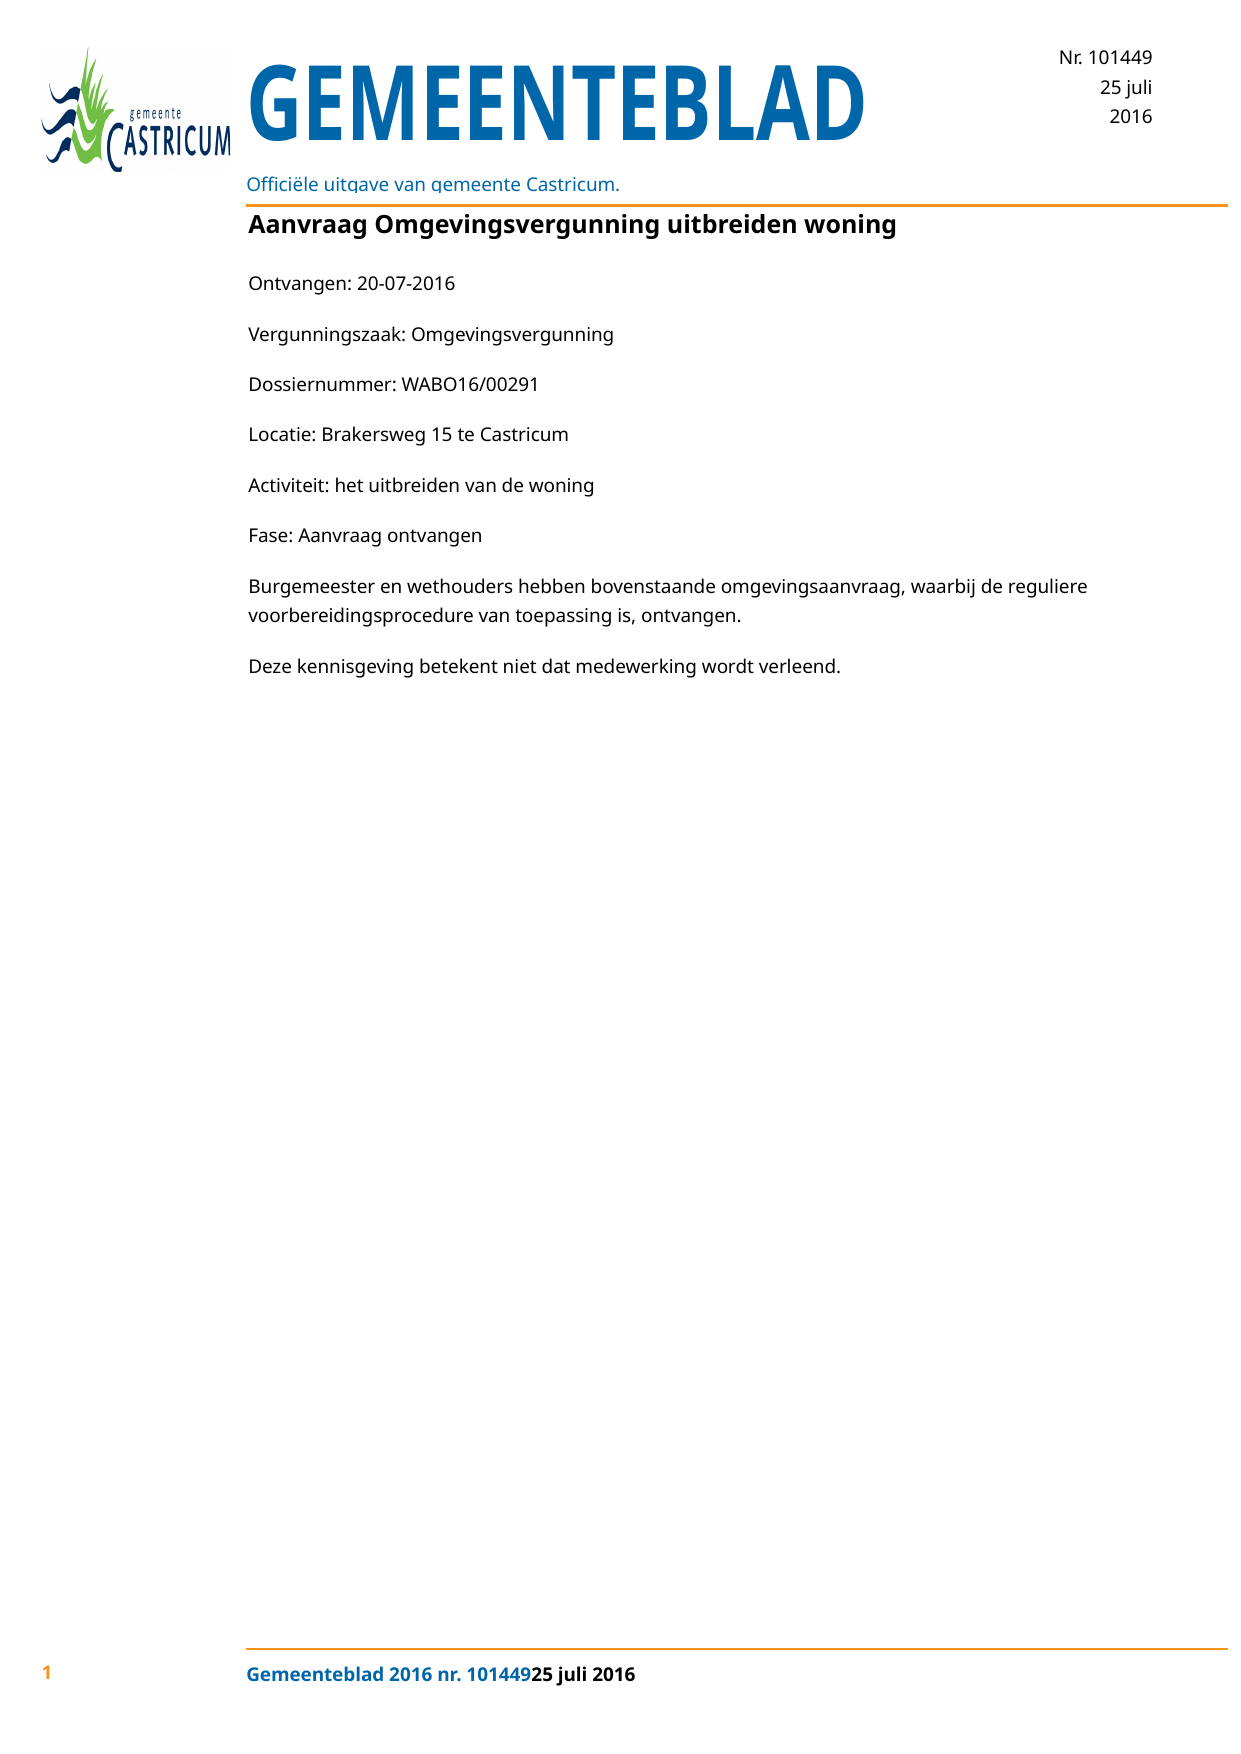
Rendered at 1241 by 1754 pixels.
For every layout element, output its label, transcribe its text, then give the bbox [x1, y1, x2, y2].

text Ontvangen: 20-07-2016 [248, 270, 1152, 296]
text Vergunningszaak: Omgevingsvergunning [248, 321, 1152, 346]
text Dossiernummer: WABO16/00291 [248, 371, 1152, 397]
text Locatie: Brakersweg 15 te Castricum [248, 422, 1152, 447]
text Aanvraag Omgevingsvergunning uitbreiden woning [248, 207, 1152, 241]
text Fase: Aanvraag ontvangen [248, 522, 1152, 548]
picture [41, 47, 231, 172]
text Deze kennisgeving betekent niet dat medewerking wordt verleend. [248, 653, 1152, 678]
text Burgemeester en wethouders hebben bovenstaande omgevingsaanvraag, waarbij de reguliere voorbereidingsprocedure van toepassing is, ontvangen. [248, 573, 1152, 628]
text Activiteit: het uitbreiden van de woning [248, 472, 1152, 498]
